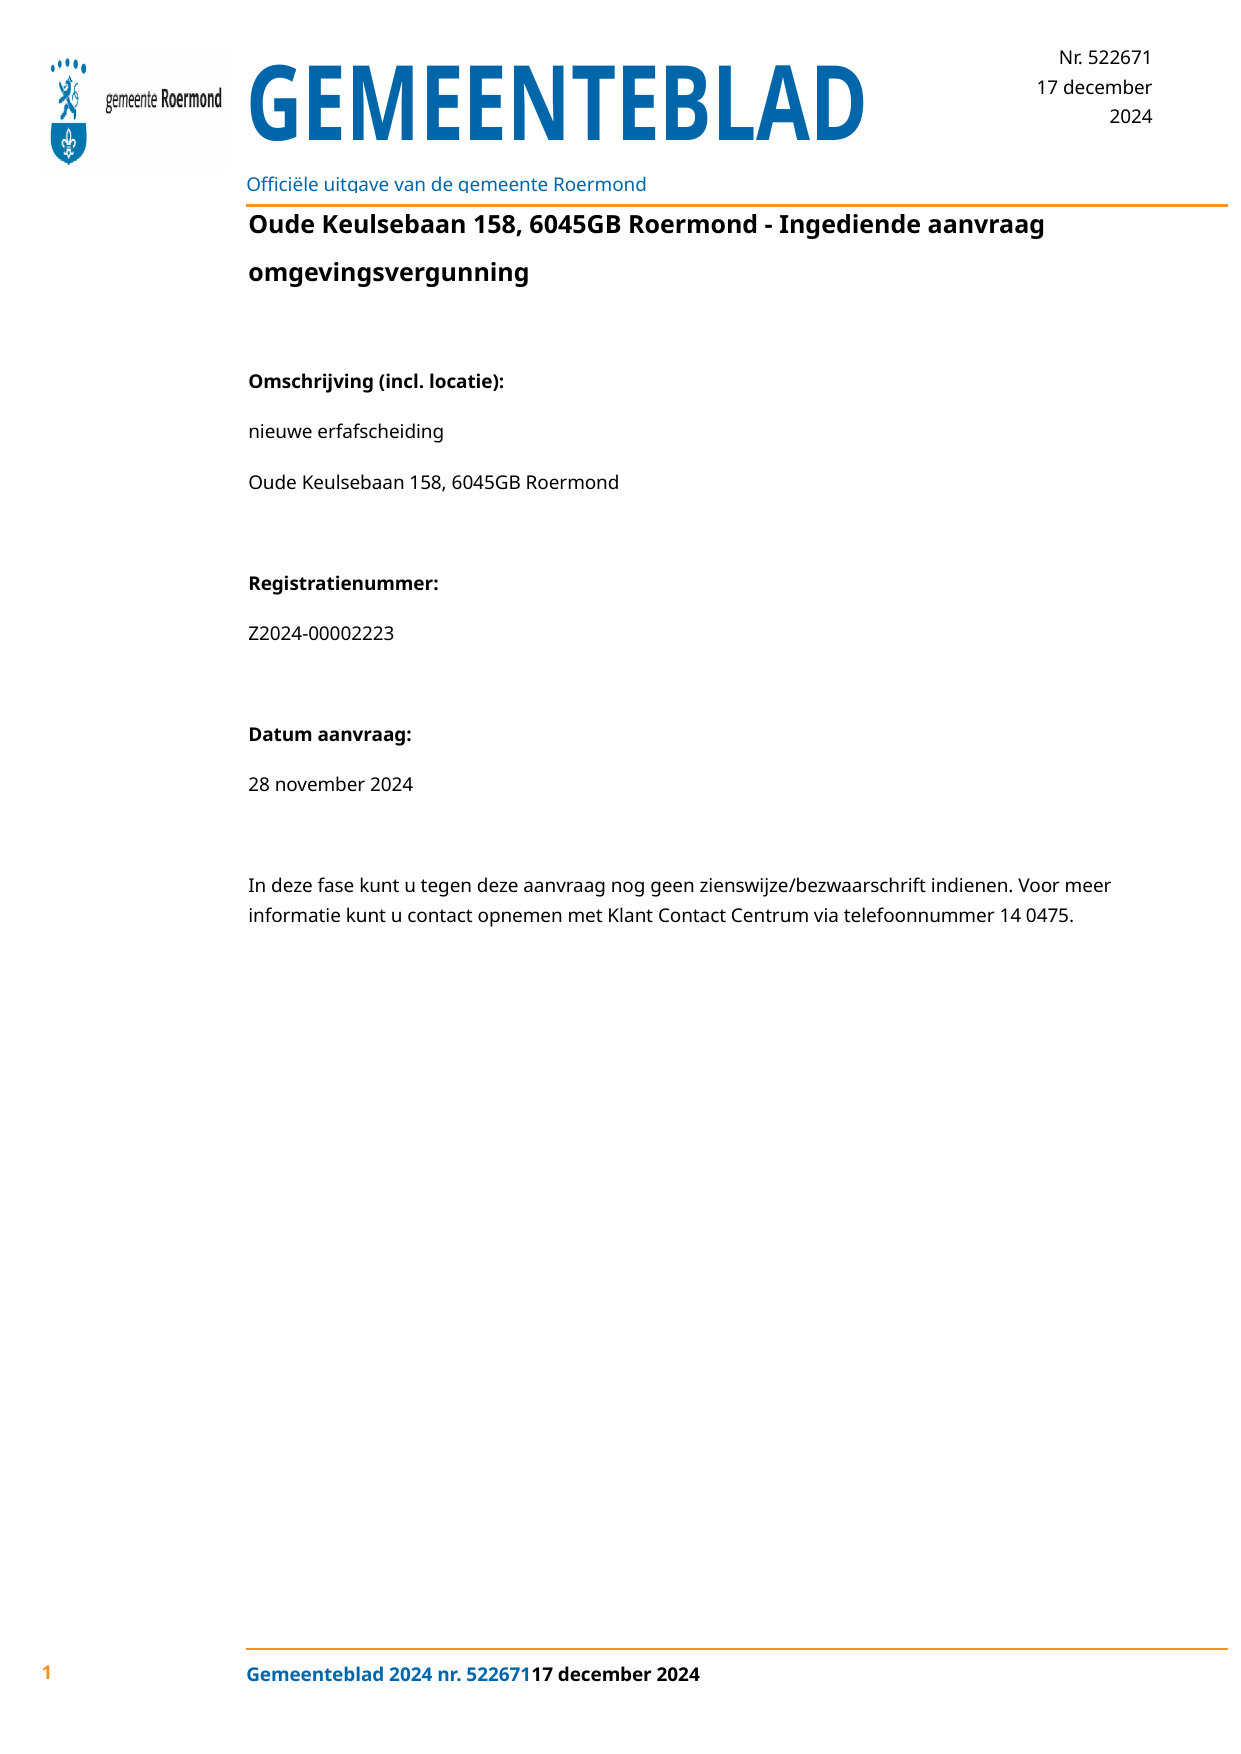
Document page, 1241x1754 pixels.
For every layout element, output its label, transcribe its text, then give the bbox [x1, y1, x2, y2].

text 28 november 2024 [248, 772, 1152, 797]
text Oude Keulsebaan 158, 6045GB Roermond - Ingediende aanvraag omgevingsvergunning [248, 207, 1152, 288]
picture [41, 47, 231, 172]
text Omschrijving (incl. locatie): [248, 368, 1152, 394]
text Z2024-00002223 [248, 620, 1152, 646]
text Registratienummer: [248, 570, 1152, 596]
text Oude Keulsebaan 158, 6045GB Roermond [248, 469, 1152, 495]
text nieuwe erfafscheiding [248, 419, 1152, 444]
text Datum aanvraag: [248, 721, 1152, 747]
text In deze fase kunt u tegen deze aanvraag nog geen zienswijze/bezwaarschrift indienen. Voor meer informatie kunt u contact opnemen met Klant Contact Centrum via telefoonnummer 14 0475. [248, 872, 1152, 928]
